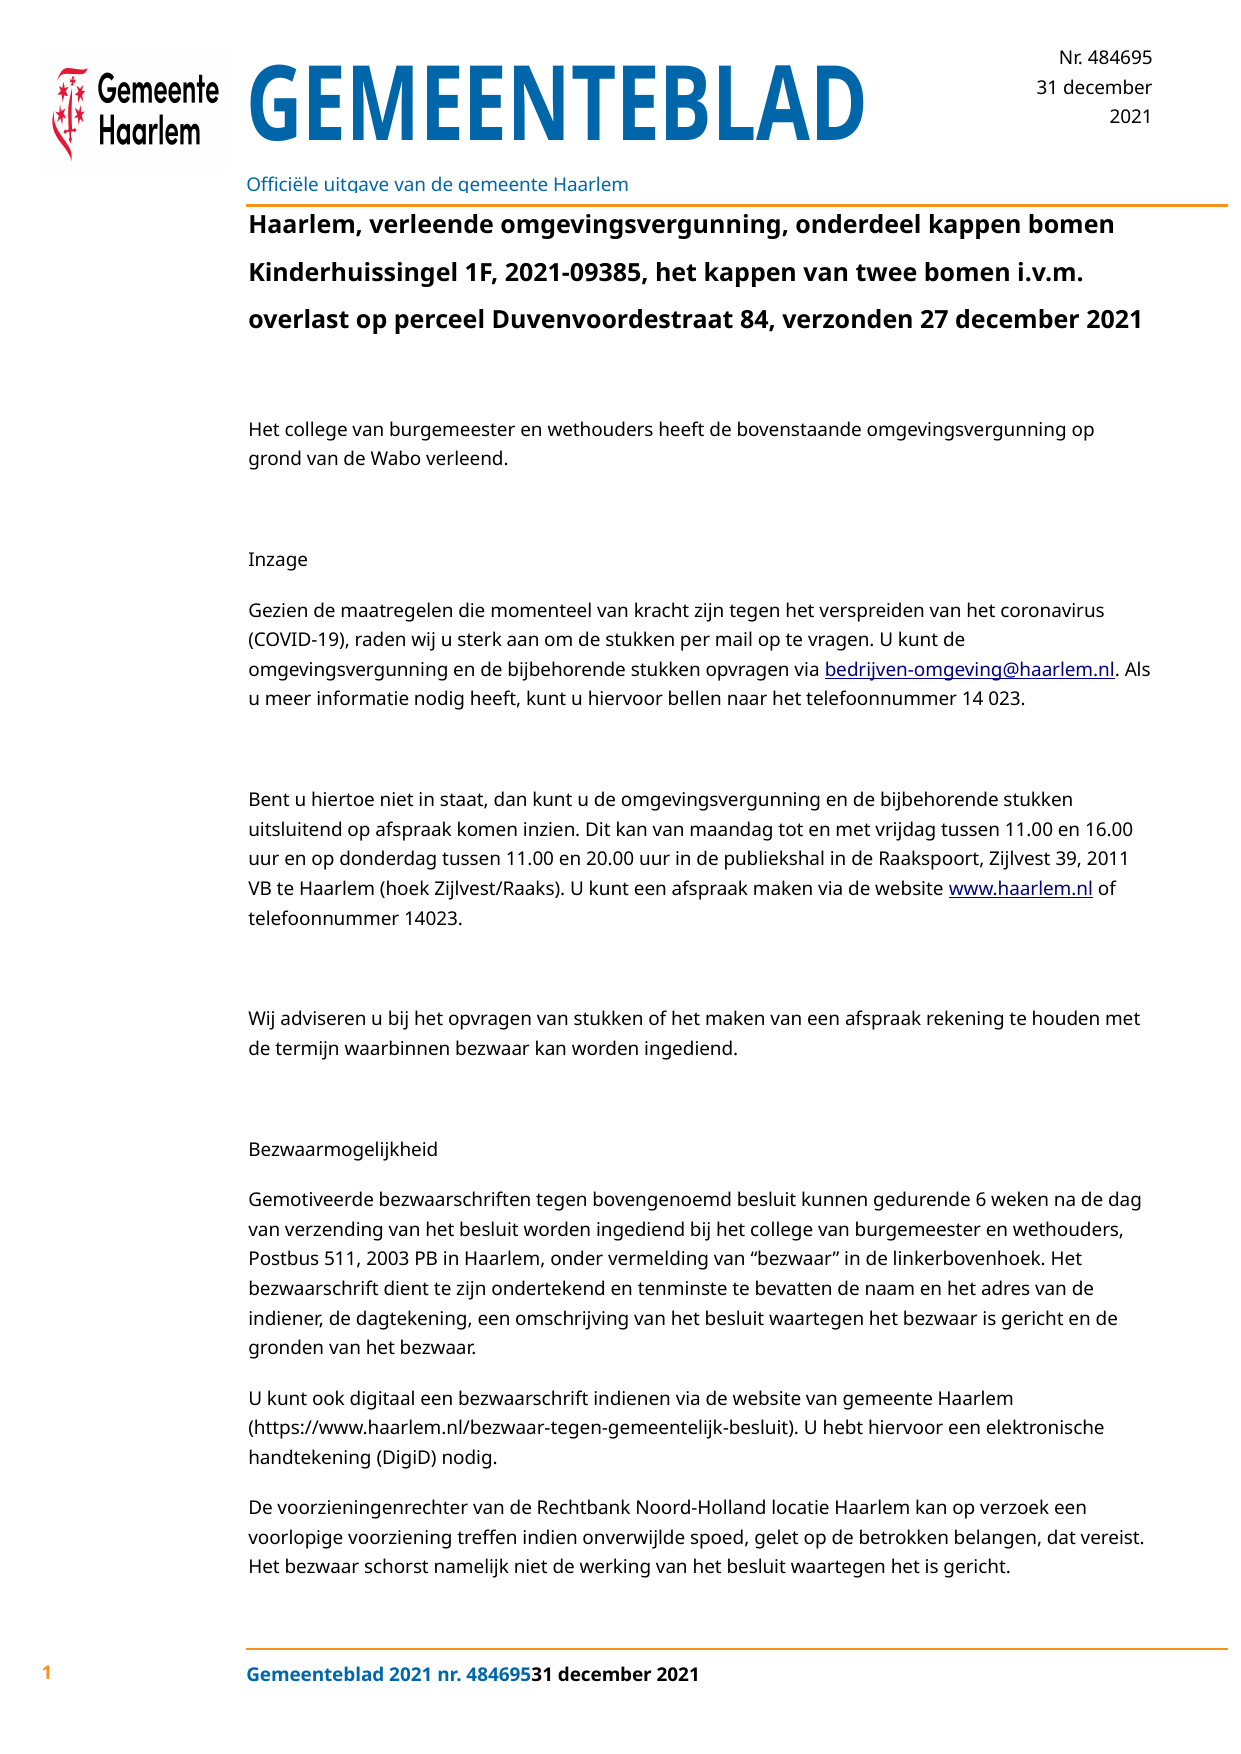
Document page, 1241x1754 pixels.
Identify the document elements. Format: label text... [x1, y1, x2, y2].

text U kunt ook digitaal een bezwaarschrift indienen via de website van gemeente Haarlem (https://www.haarlem.nl/bezwaar-tegen-gemeentelijk-besluit). U hebt hiervoor een elektronische handtekening (DigiD) nodig. [248, 1385, 1152, 1469]
text Wij adviseren u bij het opvragen van stukken of het maken van een afspraak rekening te houden met de termijn waarbinnen bezwaar kan worden ingediend. [248, 1006, 1152, 1061]
text Inzage [248, 546, 1152, 572]
text De voorzieningenrechter van de Rechtbank Noord-Holland locatie Haarlem kan op verzoek een voorlopige voorziening treffen indien onverwijlde spoed, gelet op de betrokken belangen, dat vereist. Het bezwaar schorst namelijk niet de werking van het besluit waartegen het is gericht. [248, 1494, 1152, 1579]
text Gezien de maatregelen die momenteel van kracht zijn tegen het verspreiden van het coronavirus (COVID-19), raden wij u sterk aan om de stukken per mail op te vragen. U kunt de omgevingsvergunning en de bijbehorende stukken opvragen via bedrijven-omgeving@haarlem.nl. Als u meer informatie nodig heeft, kunt u hiervoor bellen naar het telefoonnummer 14 023. [248, 597, 1152, 711]
text Haarlem, verleende omgevingsvergunning, onderdeel kappen bomen Kinderhuissingel 1F, 2021-09385, het kappen van twee bomen i.v.m. overlast op perceel Duvenvoordestraat 84, verzonden 27 december 2021 [248, 207, 1152, 336]
picture [41, 47, 231, 172]
text Bent u hiertoe niet in staat, dan kunt u de omgevingsvergunning en de bijbehorende stukken uitsluitend op afspraak komen inzien. Dit kan van maandag tot en met vrijdag tussen 11.00 en 16.00 uur en op donderdag tussen 11.00 en 20.00 uur in de publiekshal in de Raakspoort, Zijlvest 39, 2011 VB te Haarlem (hoek Zijlvest/Raaks). U kunt een afspraak maken via de website www.haarlem.nl of telefoonnummer 14023. [248, 786, 1152, 930]
text Het college van burgemeester en wethouders heeft de bovenstaande omgevingsvergunning op grond van de Wabo verleend. [248, 416, 1152, 471]
text Gemotiveerde bezwaarschriften tegen bovengenoemd besluit kunnen gedurende 6 weken na de dag van verzending van het besluit worden ingediend bij het college van burgemeester en wethouders, Postbus 511, 2003 PB in Haarlem, onder vermelding van “bezwaar” in de linkerbovenhoek. Het bezwaarschrift dient te zijn ondertekend en tenminste te bevatten de naam en het adres van de indiener, de dagtekening, een omschrijving van het besluit waartegen het bezwaar is gericht en de gronden van het bezwaar. [248, 1186, 1152, 1360]
text Bezwaarmogelijkheid [248, 1136, 1152, 1162]
